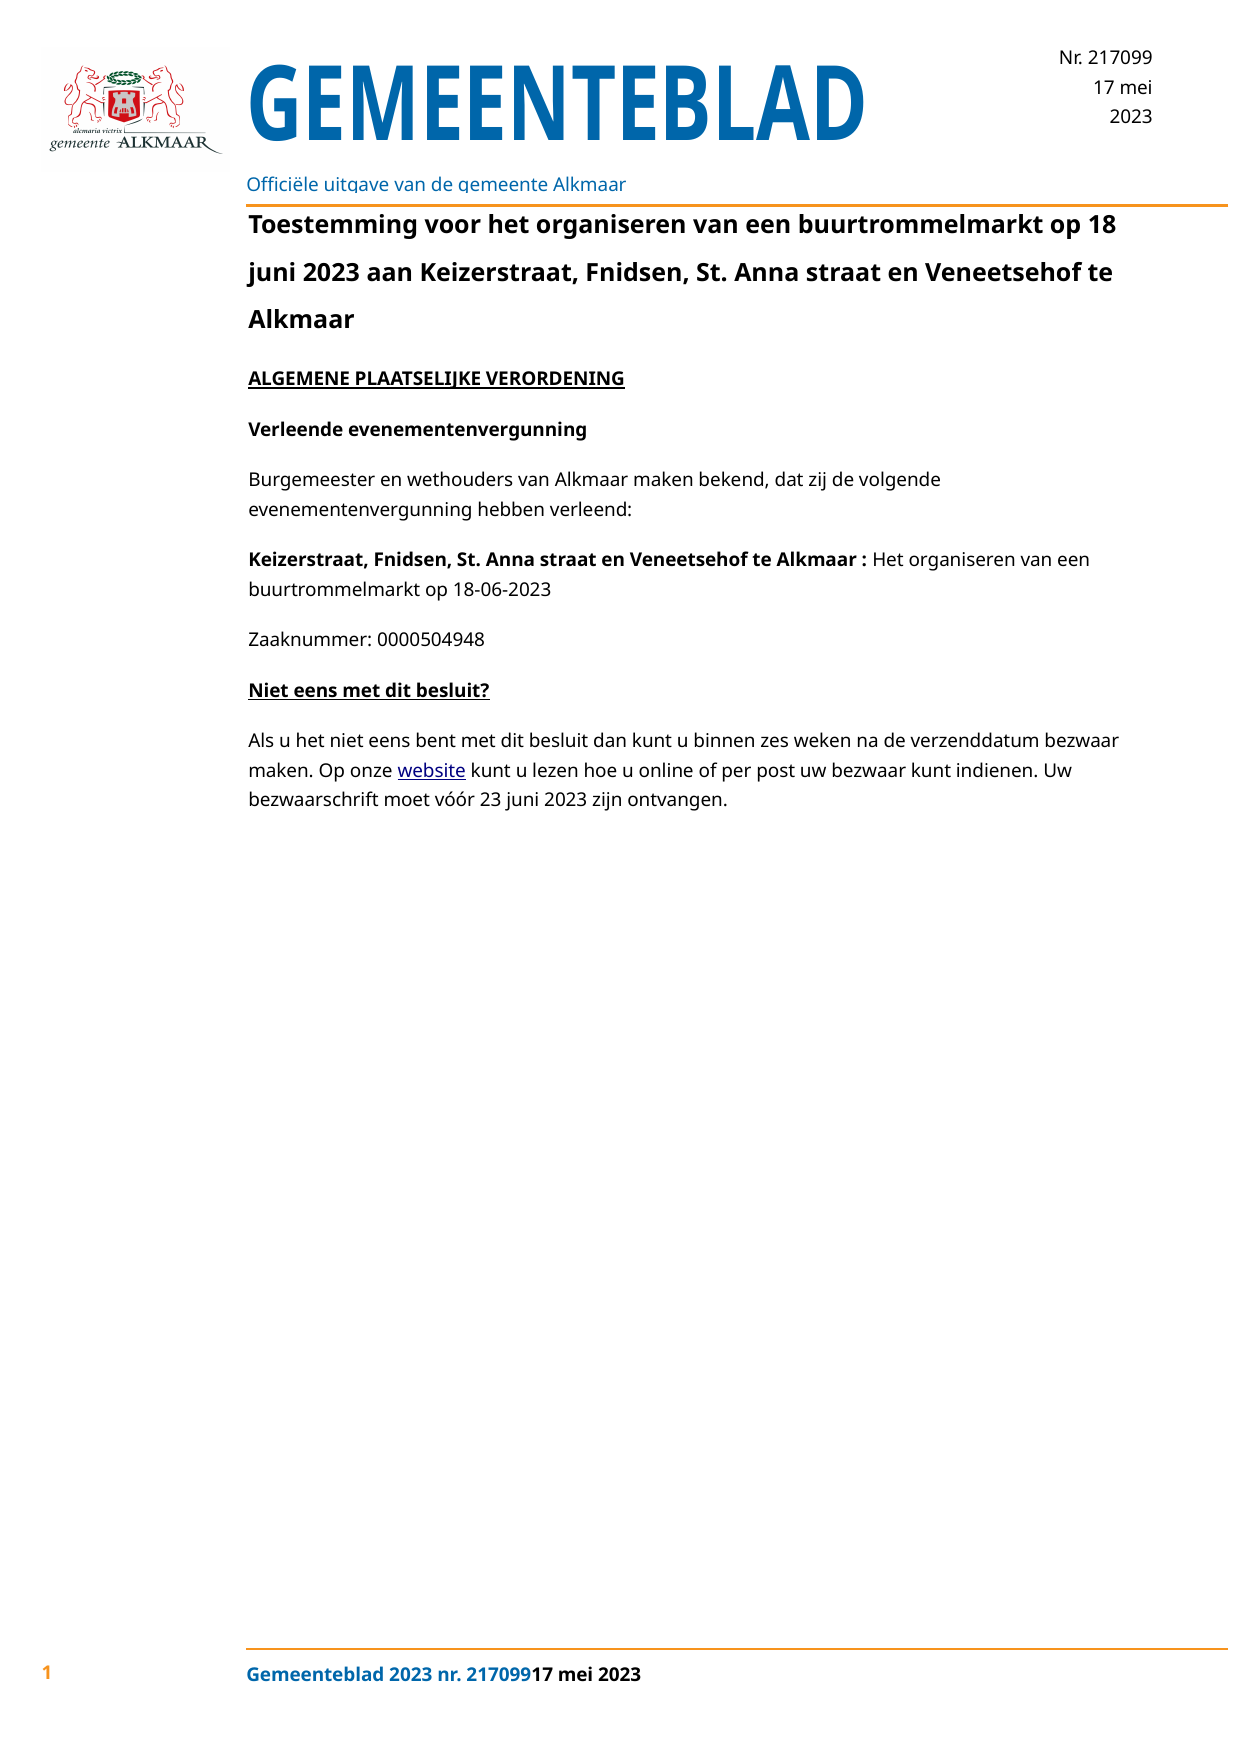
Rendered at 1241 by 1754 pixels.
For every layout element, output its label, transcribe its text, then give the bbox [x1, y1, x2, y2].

text Burgemeester en wethouders van Alkmaar maken bekend, dat zij de volgende evenementenvergunning hebben verleend: [248, 466, 1152, 522]
text Toestemming voor het organiseren van een buurtrommelmarkt op 18 juni 2023 aan Keizerstraat, Fnidsen, St. Anna straat en Veneetsehof te Alkmaar [248, 207, 1152, 336]
text Niet eens met dit besluit? [248, 677, 1152, 702]
text Als u het niet eens bent met dit besluit dan kunt u binnen zes weken na de verzenddatum bezwaar maken. Op onze website kunt u lezen hoe u online of per post uw bezwaar kunt indienen. Uw bezwaarschrift moet vóór 23 juni 2023 zijn ontvangen. [248, 727, 1152, 812]
text Keizerstraat, Fnidsen, St. Anna straat en Veneetsehof te Alkmaar : Het organiseren van een buurtrommelmarkt op 18-06-2023 [248, 546, 1152, 602]
text ALGEMENE PLAATSELIJKE VERORDENING [248, 366, 1152, 391]
text Zaaknummer: 0000504948 [248, 626, 1152, 652]
text Verleende evenementenvergunning [248, 416, 1152, 442]
picture [41, 47, 231, 172]
